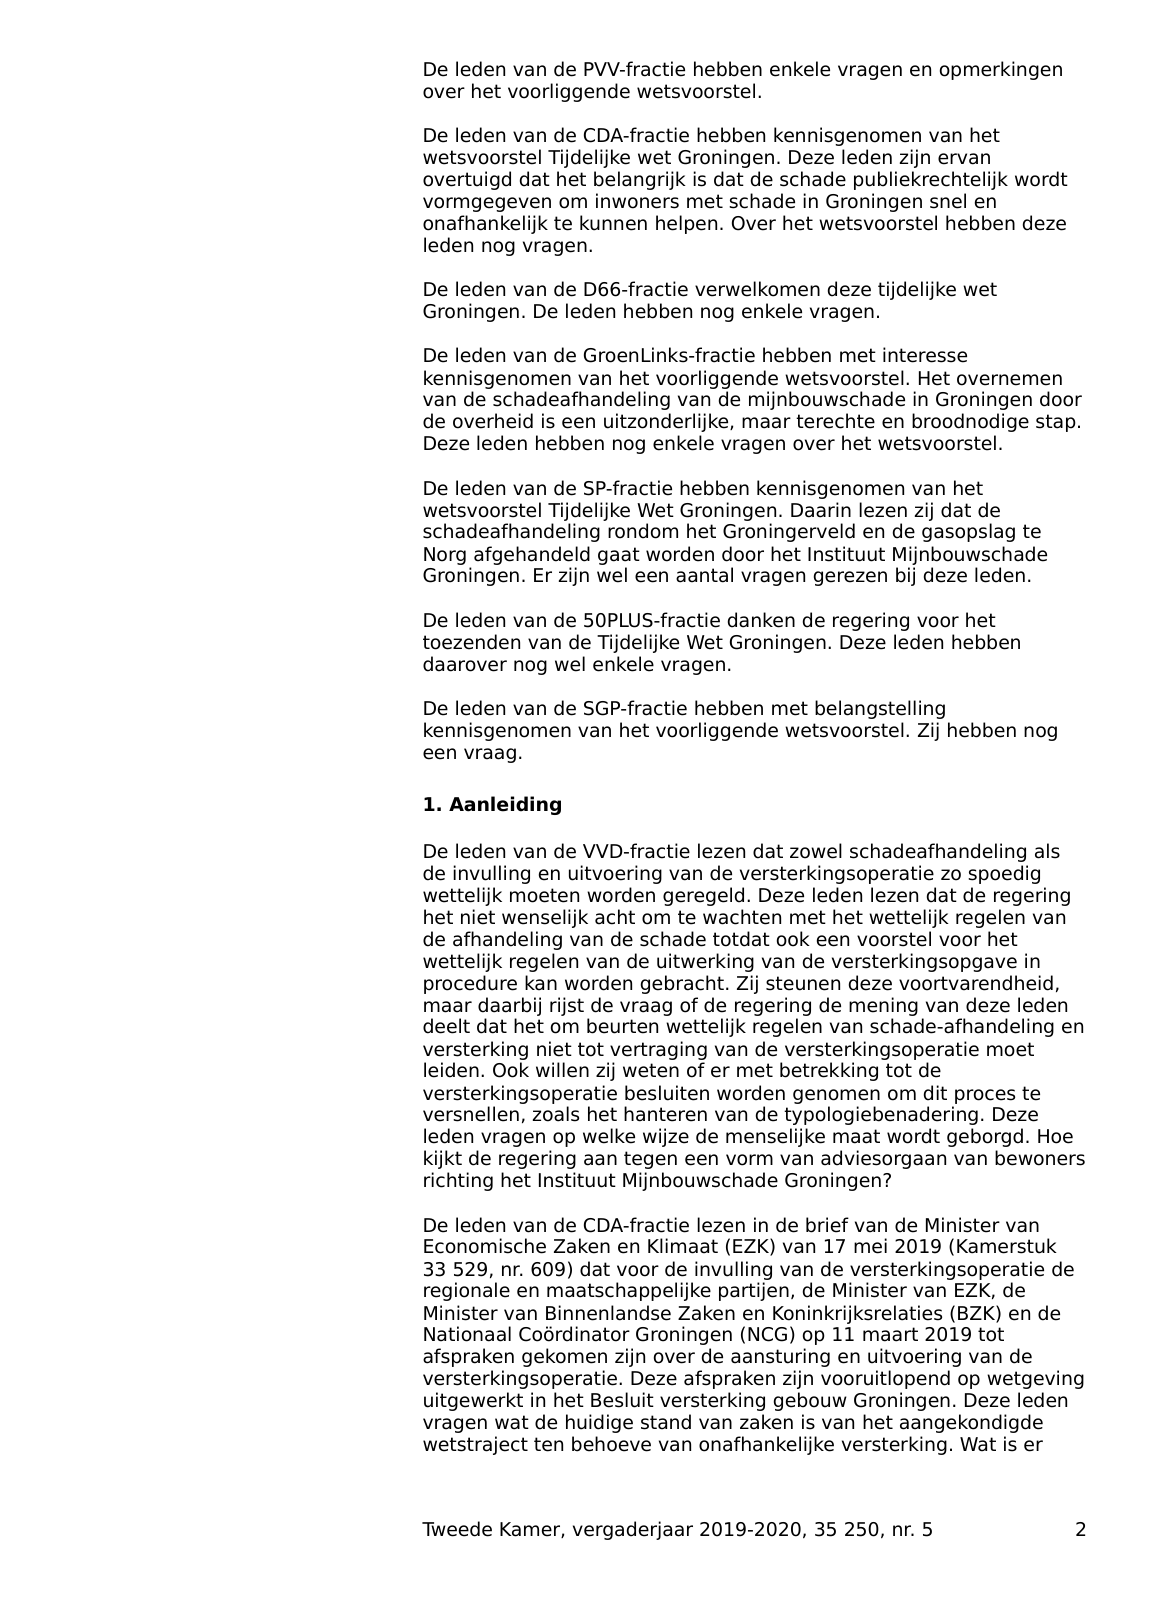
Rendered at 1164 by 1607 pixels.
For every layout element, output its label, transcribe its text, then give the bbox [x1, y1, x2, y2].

text De leden van de CDA-fractie hebben kennisgenomen van het wetsvoorstel Tijdelijke wet Groningen. Deze leden zijn ervan overtuigd dat het belangrijk is dat de schade publiekrechtelijk wordt vormgegeven om inwoners met schade in Groningen snel en onafhankelijk te kunnen helpen. Over het wetsvoorstel hebben deze leden nog vragen. [422, 125, 1087, 257]
text De leden van de GroenLinks-fractie hebben met interesse kennisgenomen van het voorliggende wetsvoorstel. Het overnemen van de schadeafhandeling van de mijnbouwschade in Groningen door de overheid is een uitzonderlijke, maar terechte en broodnodige stap. Deze leden hebben nog enkele vragen over het wetsvoorstel. [422, 345, 1087, 455]
text De leden van de SGP-fractie hebben met belangstelling kennisgenomen van het voorliggende wetsvoorstel. Zij hebben nog een vraag. [422, 698, 1087, 764]
text De leden van de PVV-fractie hebben enkele vragen en opmerkingen over het voorliggende wetsvoorstel. [422, 59, 1087, 103]
subtitle 1. Aanleiding [422, 794, 1087, 816]
text De leden van de D66-fractie verwelkomen deze tijdelijke wet Groningen. De leden hebben nog enkele vragen. [422, 279, 1087, 323]
text De leden van de SP-fractie hebben kennisgenomen van het wetsvoorstel Tijdelijke Wet Groningen. Daarin lezen zij dat de schadeafhandeling rondom het Groningerveld en de gasopslag te Norg afgehandeld gaat worden door het Instituut Mijnbouwschade Groningen. Er zijn wel een aantal vragen gerezen bij deze leden. [422, 477, 1087, 587]
text De leden van de CDA-fractie lezen in de brief van de Minister van Economische Zaken en Klimaat (EZK) van 17 mei 2019 (Kamerstuk 33 529, nr. 609) dat voor de invulling van de versterkingsoperatie de regionale en maatschappelijke partijen, de Minister van EZK, de Minister van Binnenlandse Zaken en Koninkrijksrelaties (BZK) en de Nationaal Coördinator Groningen (NCG) op 11 maart 2019 tot afspraken gekomen zijn over de aansturing en uitvoering van de versterkingsoperatie. Deze afspraken zijn vooruitlopend op wetgeving uitgewerkt in het Besluit versterking gebouw Groningen. Deze leden vragen wat de huidige stand van zaken is van het aangekondigde wetstraject ten behoeve van onafhankelijke versterking. Wat is er [422, 1214, 1087, 1456]
text De leden van de VVD-fractie lezen dat zowel schadeafhandeling als de invulling en uitvoering van de versterkingsoperatie zo spoedig wettelijk moeten worden geregeld. Deze leden lezen dat de regering het niet wenselijk acht om te wachten met het wettelijk regelen van de afhandeling van de schade totdat ook een voorstel voor het wettelijk regelen van de uitwerking van de versterkingsopgave in procedure kan worden gebracht. Zij steunen deze voortvarendheid, maar daarbij rijst de vraag of de regering de mening van deze leden deelt dat het om beurten wettelijk regelen van schade-afhandeling en versterking niet tot vertraging van de versterkingsoperatie moet leiden. Ook willen zij weten of er met betrekking tot de versterkingsoperatie besluiten worden genomen om dit proces te versnellen, zoals het hanteren van de typologiebenadering. Deze leden vragen op welke wijze de menselijke maat wordt geborgd. Hoe kijkt de regering aan tegen een vorm van adviesorgaan van bewoners richting het Instituut Mijnbouwschade Groningen? [422, 841, 1087, 1192]
text De leden van de 50PLUS-fractie danken de regering voor het toezenden van de Tijdelijke Wet Groningen. Deze leden hebben daarover nog wel enkele vragen. [422, 609, 1087, 676]
